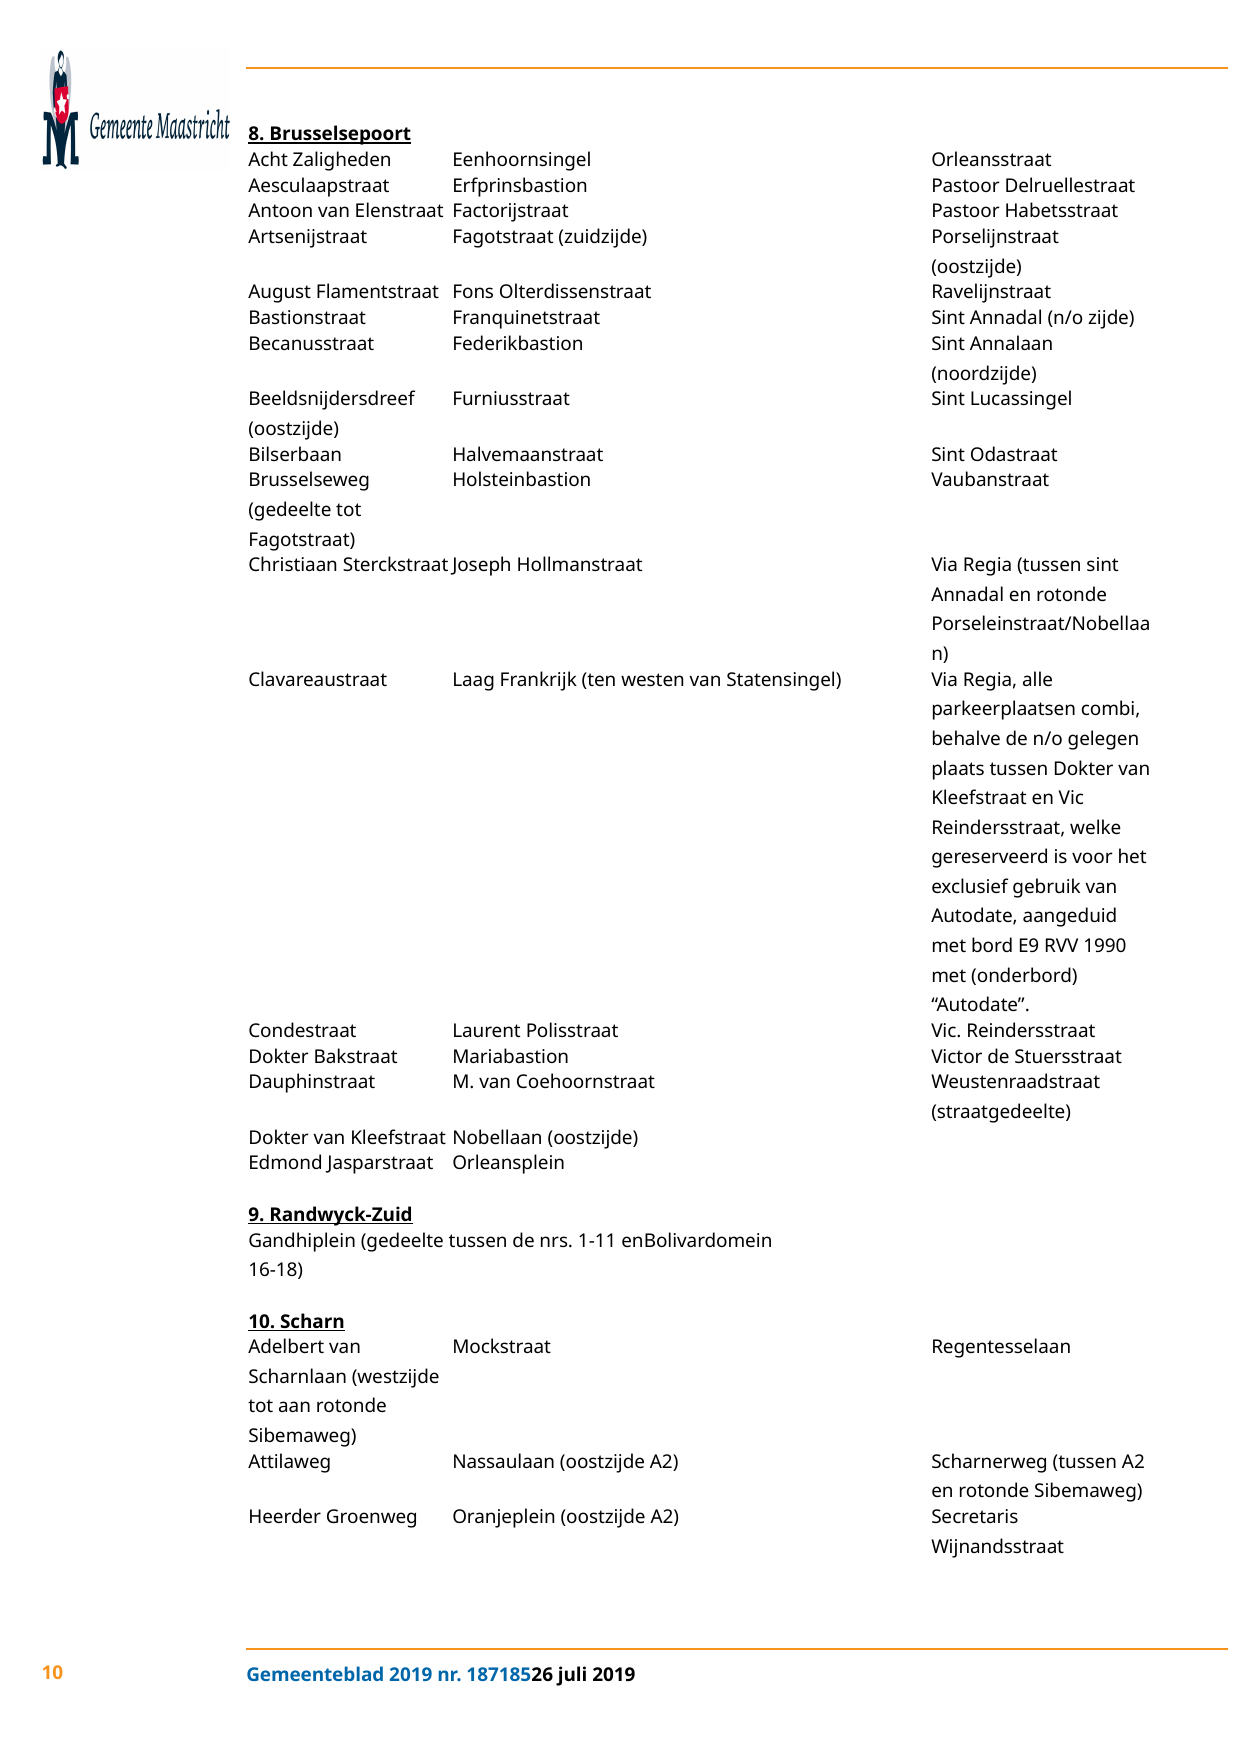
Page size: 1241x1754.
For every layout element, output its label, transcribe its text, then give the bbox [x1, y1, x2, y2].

table_cell Ravelijnstraat [931, 279, 1152, 304]
table_cell Mariabastion [452, 1043, 931, 1068]
table_cell Victor de Stuersstraat [931, 1043, 1152, 1068]
table_cell Secretaris Wijnandsstraat [931, 1503, 1152, 1559]
table_cell Fons Olterdissenstraat [452, 279, 931, 304]
table_cell Franquinetstraat [452, 305, 931, 330]
table_cell Halvemaanstraat [452, 441, 931, 467]
table_cell Bilserbaan [248, 441, 452, 467]
table_cell Brusselseweg (gedeelte tot Fagotstraat) [248, 467, 452, 551]
table_cell Edmond Jasparstraat [248, 1150, 452, 1175]
table_cell Sint Lucassingel [931, 386, 1152, 441]
table_cell [931, 1150, 1152, 1175]
table_cell Laag Frankrijk (ten westen van Statensingel) [452, 666, 931, 1017]
table_cell Fagotstraat (zuidzijde) [452, 224, 931, 279]
table_cell Dauphinstraat [248, 1069, 452, 1124]
table_cell Furniusstraat [452, 386, 931, 441]
table_cell Via Regia, alle parkeerplaatsen combi, behalve de n/o gelegen plaats tussen Dokter van Kleefstraat en Vic Reindersstraat, welke gereserveerd is voor het exclusief gebruik van Autodate, aangeduid met bord E9 RVV 1990 met (onderbord) “Autodate”. [931, 666, 1152, 1017]
table_cell Heerder Groenweg [248, 1503, 452, 1559]
table_cell August Flamentstraat [248, 279, 452, 304]
table_cell Weustenraadstraat (straatgedeelte) [931, 1069, 1152, 1124]
table_cell Federikbastion [452, 330, 931, 386]
table_cell Holsteinbastion [452, 467, 931, 551]
table_cell Pastoor Habetsstraat [931, 198, 1152, 223]
table_cell Bastionstraat [248, 305, 452, 330]
table_cell Dokter van Kleefstraat [248, 1124, 452, 1149]
table_cell Gandhiplein (gedeelte tussen de nrs. 1-11 en 16-18) [248, 1227, 643, 1282]
table_cell [248, 95, 1152, 121]
table_cell Joseph Hollmanstraat [452, 551, 931, 666]
table_cell [248, 1175, 1152, 1201]
table_cell Dokter Bakstraat [248, 1043, 452, 1068]
table_cell Erfprinsbastion [452, 172, 931, 198]
table_cell Sint Odastraat [931, 441, 1152, 467]
table_cell Mockstraat [452, 1334, 931, 1448]
table_cell Oranjeplein (oostzijde A2) [452, 1503, 931, 1559]
table_cell Clavareaustraat [248, 666, 452, 1017]
table_cell Artsenijstraat [248, 224, 452, 279]
table_cell M. van Coehoornstraat [452, 1069, 931, 1124]
table_cell Orleansstraat [931, 146, 1152, 172]
table_cell Beeldsnijdersdreef (oostzijde) [248, 386, 452, 441]
table_cell Vaubanstraat [931, 467, 1152, 551]
table_cell Scharnerweg (tussen A2 en rotonde Sibemaweg) [931, 1448, 1152, 1503]
table_cell Pastoor Delruellestraat [931, 172, 1152, 198]
table_cell Regentesselaan [931, 1334, 1152, 1448]
table_cell Factorijstraat [452, 198, 931, 223]
table_cell Christiaan Sterckstraat [248, 551, 452, 666]
table_cell Attilaweg [248, 1448, 452, 1503]
table_cell 8. Brusselsepoort [248, 121, 1152, 146]
table_cell Aesculaapstraat [248, 172, 452, 198]
table_cell Sint Annalaan (noordzijde) [931, 330, 1152, 386]
table_cell [248, 1282, 1152, 1308]
table_cell Orleansplein [452, 1150, 931, 1175]
table_cell Condestraat [248, 1017, 452, 1043]
table_cell Laurent Polisstraat [452, 1017, 931, 1043]
table_cell Antoon van Elenstraat [248, 198, 452, 223]
table_cell Nobellaan (oostzijde) [452, 1124, 931, 1149]
picture [41, 47, 231, 172]
table_cell Via Regia (tussen sint Annadal en rotonde Porseleinstraat/Nobellaan) [931, 551, 1152, 666]
table_cell 9. Randwyck-Zuid [248, 1201, 1152, 1227]
table_cell Adelbert van Scharnlaan (westzijde tot aan rotonde Sibemaweg) [248, 1334, 452, 1448]
table_cell Vic. Reindersstraat [931, 1017, 1152, 1043]
table_cell [931, 1124, 1152, 1149]
table_cell Sint Annadal (n/o zijde) [931, 305, 1152, 330]
table_cell Eenhoornsingel [452, 146, 931, 172]
table_cell Bolivardomein [644, 1227, 1152, 1282]
table_cell Acht Zaligheden [248, 146, 452, 172]
table_cell Porselijnstraat (oostzijde) [931, 224, 1152, 279]
table_cell Becanusstraat [248, 330, 452, 386]
table_cell Nassaulaan (oostzijde A2) [452, 1448, 931, 1503]
table_cell 10. Scharn [248, 1308, 1152, 1333]
